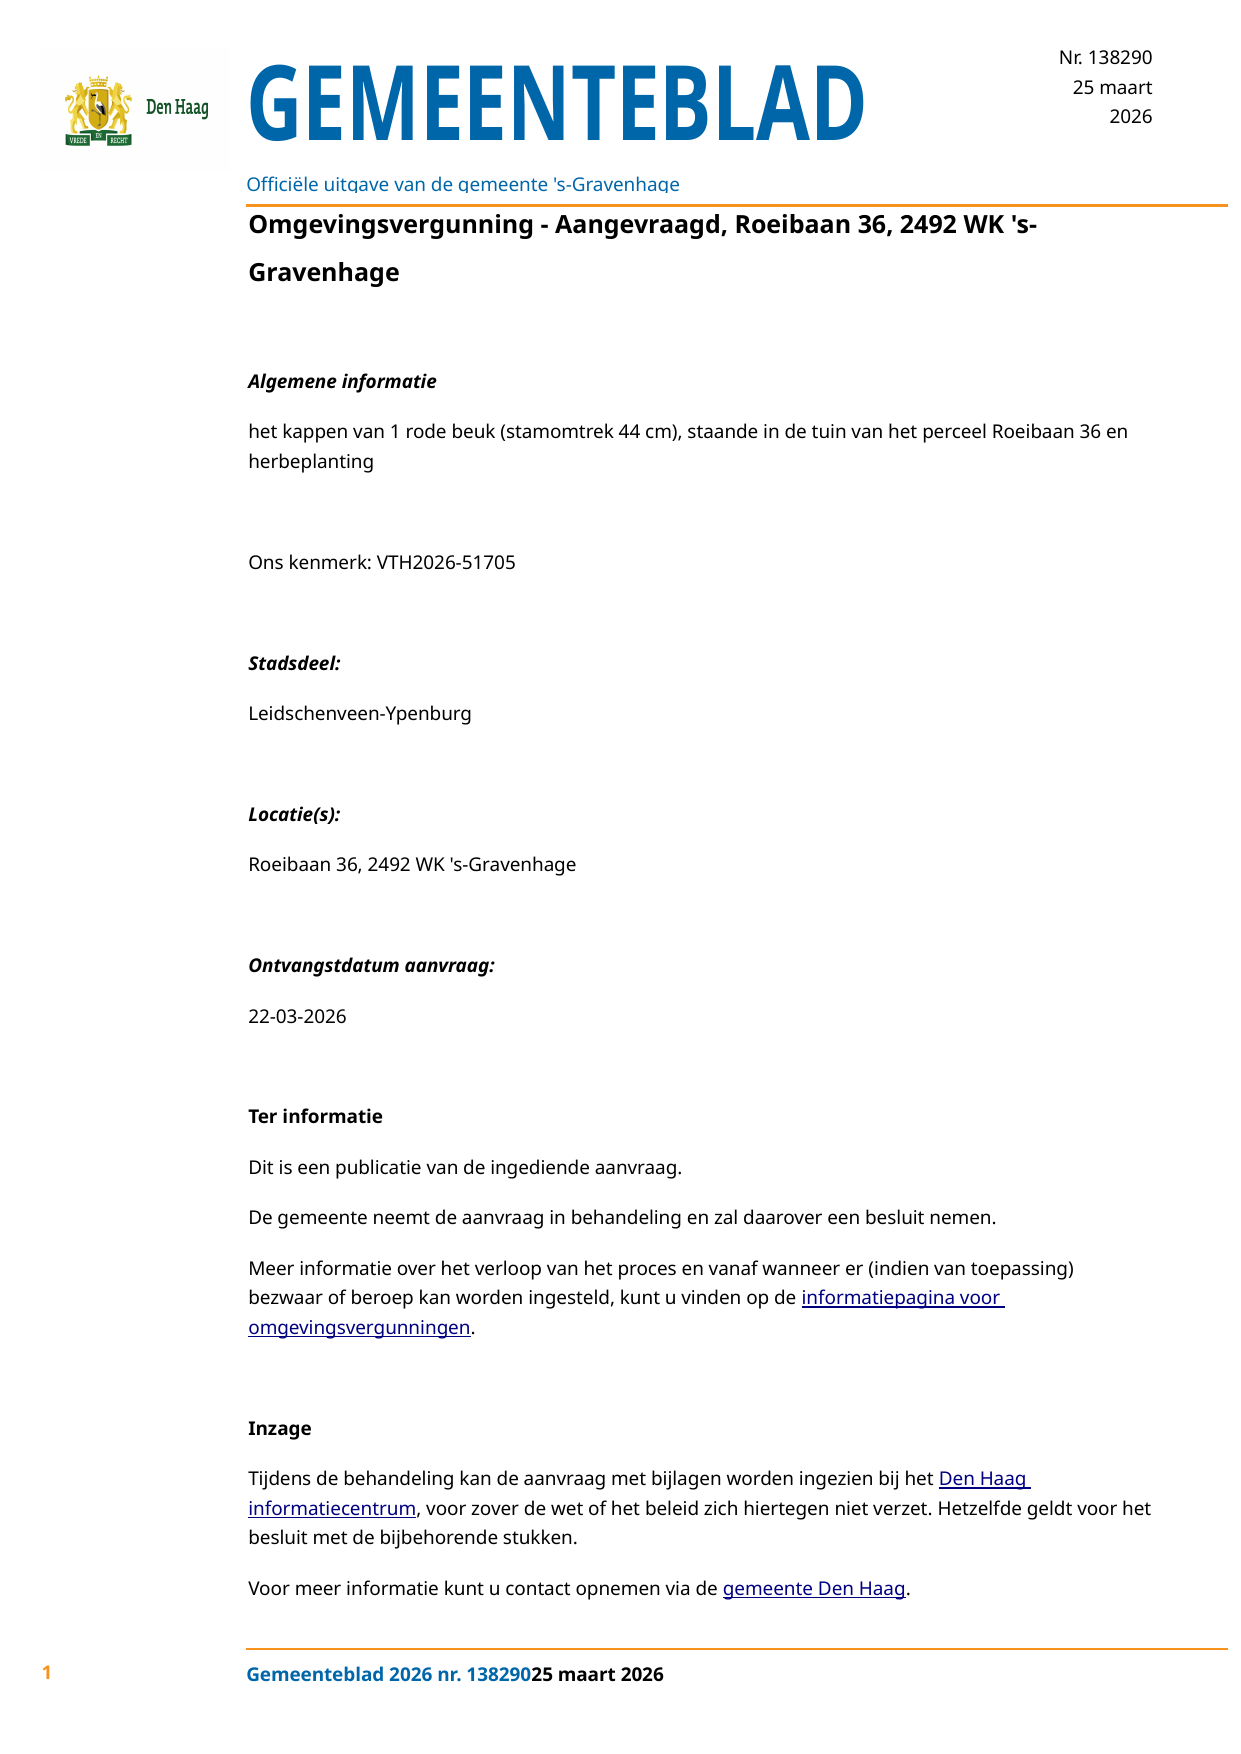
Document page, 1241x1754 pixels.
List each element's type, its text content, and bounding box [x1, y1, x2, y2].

text Leidschenveen-Ypenburg [248, 700, 1152, 726]
text Tijdens de behandeling kan de aanvraag met bijlagen worden ingezien bij het Den Haag informatiecentrum, voor zover de wet of het beleid zich hiertegen niet verzet. Hetzelfde geldt voor het besluit met de bijbehorende stukken. [248, 1465, 1152, 1550]
text Stadsdeel: [248, 650, 1152, 676]
text Locatie(s): [248, 801, 1152, 827]
text Meer informatie over het verloop van het proces en vanaf wanneer er (indien van toepassing) bezwaar of beroep kan worden ingesteld, kunt u vinden op de informatiepagina voor omgevingsvergunningen. [248, 1255, 1152, 1340]
text Ter informatie [248, 1104, 1152, 1129]
text Voor meer informatie kunt u contact opnemen via de gemeente Den Haag. [248, 1575, 1152, 1601]
text het kappen van 1 rode beuk (stamomtrek 44 cm), staande in de tuin van het perceel Roeibaan 36 en herbeplanting [248, 419, 1152, 474]
text Omgevingsvergunning - Aangevraagd, Roeibaan 36, 2492 WK 's-Gravenhage [248, 207, 1152, 288]
text Algemene informatie [248, 368, 1152, 394]
text Roeibaan 36, 2492 WK 's-Gravenhage [248, 852, 1152, 877]
text Dit is een publicatie van de ingediende aanvraag. [248, 1154, 1152, 1180]
text 22-03-2026 [248, 1003, 1152, 1029]
text De gemeente neemt de aanvraag in behandeling en zal daarover een besluit nemen. [248, 1204, 1152, 1230]
text Ons kenmerk: VTH2026-51705 [248, 549, 1152, 575]
text Ontvangstdatum aanvraag: [248, 952, 1152, 978]
picture [41, 47, 231, 172]
text Inzage [248, 1415, 1152, 1441]
